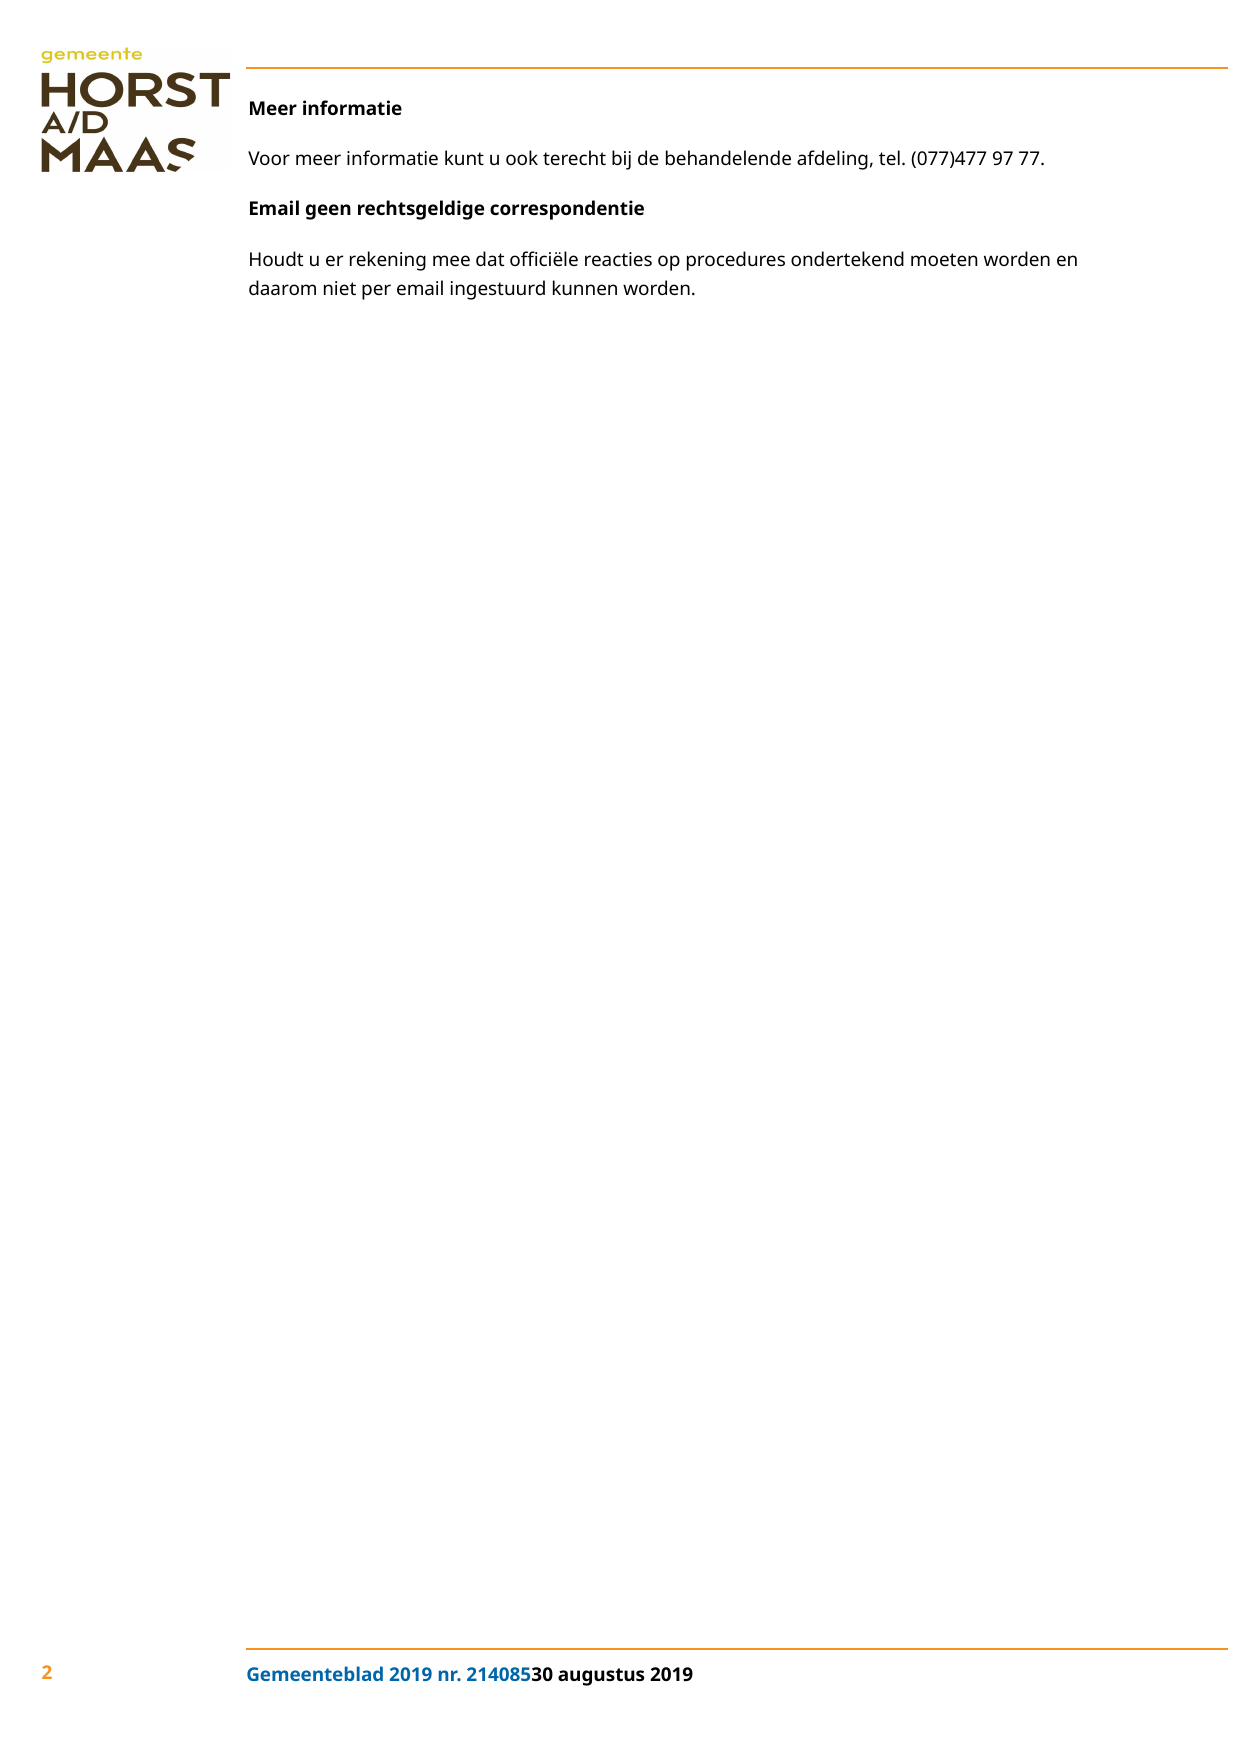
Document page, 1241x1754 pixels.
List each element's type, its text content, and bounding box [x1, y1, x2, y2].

text Email geen rechtsgeldige correspondentie [248, 196, 1152, 221]
text Meer informatie [248, 95, 1152, 121]
text Voor meer informatie kunt u ook terecht bij de behandelende afdeling, tel. (077)477 97 77. [248, 145, 1152, 171]
picture [41, 47, 231, 172]
text Houdt u er rekening mee dat officiële reacties op procedures ondertekend moeten worden en daarom niet per email ingestuurd kunnen worden. [248, 246, 1152, 301]
